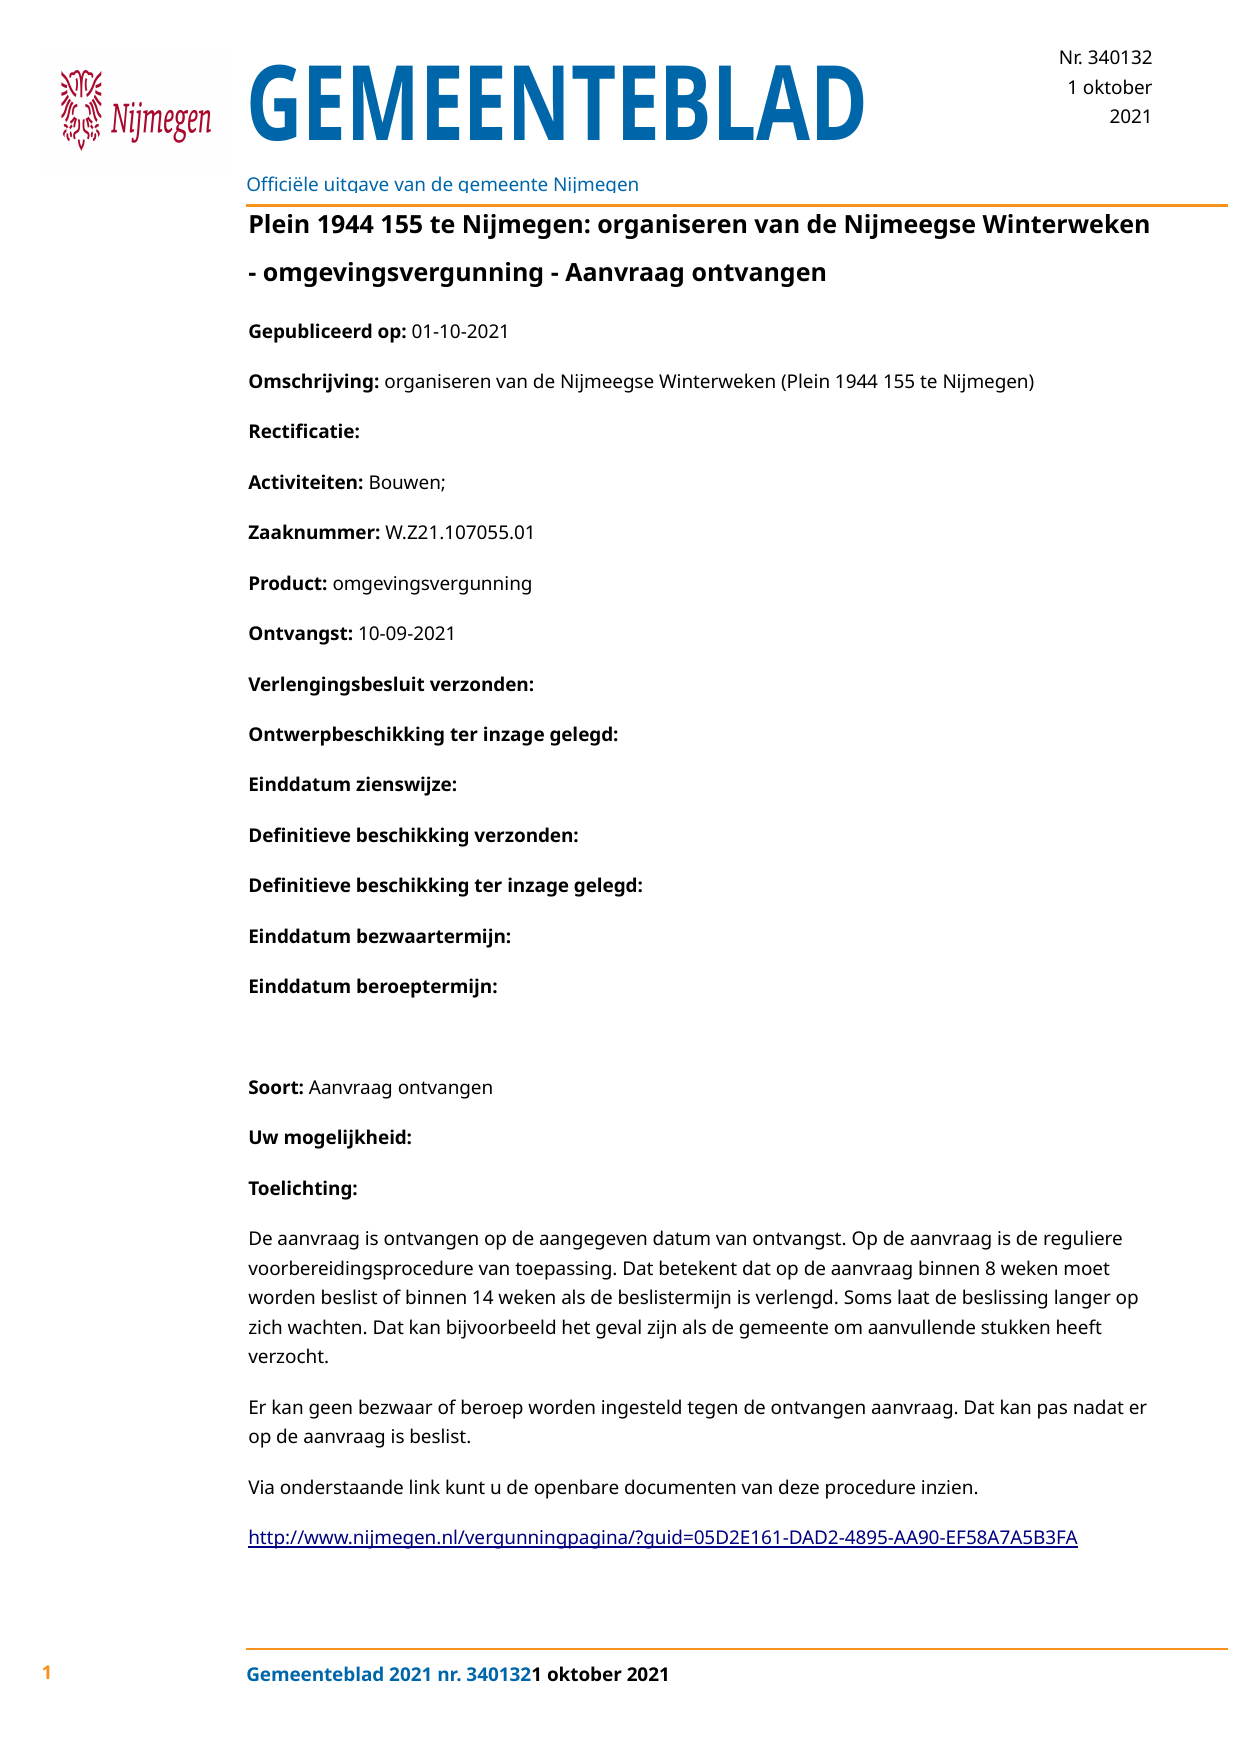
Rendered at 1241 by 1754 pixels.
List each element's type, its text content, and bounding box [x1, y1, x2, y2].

text Einddatum zienswijze: [248, 772, 1152, 797]
text De aanvraag is ontvangen op de aangegeven datum van ontvangst. Op de aanvraag is de reguliere voorbereidingsprocedure van toepassing. Dat betekent dat op de aanvraag binnen 8 weken moet worden beslist of binnen 14 weken als de beslistermijn is verlengd. Soms laat de beslissing langer op zich wachten. Dat kan bijvoorbeeld het geval zijn als de gemeente om aanvullende stukken heeft verzocht. [248, 1225, 1152, 1369]
text Ontvangst: 10-09-2021 [248, 620, 1152, 646]
text Rectificatie: [248, 419, 1152, 444]
text Via onderstaande link kunt u de openbare documenten van deze procedure inzien. [248, 1474, 1152, 1500]
text Ontwerpbeschikking ter inzage gelegd: [248, 721, 1152, 747]
text Einddatum bezwaartermijn: [248, 923, 1152, 949]
text http://www.nijmegen.nl/vergunningpagina/?guid=05D2E161-DAD2-4895-AA90-EF58A7A5B3FA [248, 1524, 1152, 1550]
text Gepubliceerd op: 01-10-2021 [248, 318, 1152, 344]
text Omschrijving: organiseren van de Nijmeegse Winterweken (Plein 1944 155 te Nijmegen) [248, 368, 1152, 394]
text Soort: Aanvraag ontvangen [248, 1074, 1152, 1100]
text Toelichting: [248, 1175, 1152, 1201]
text Verlengingsbesluit verzonden: [248, 671, 1152, 697]
text Er kan geen bezwaar of beroep worden ingesteld tegen de ontvangen aanvraag. Dat kan pas nadat er op de aanvraag is beslist. [248, 1394, 1152, 1449]
picture [41, 47, 231, 172]
text Uw mogelijkheid: [248, 1124, 1152, 1150]
text Zaaknummer: W.Z21.107055.01 [248, 519, 1152, 545]
text Activiteiten: Bouwen; [248, 469, 1152, 495]
text Definitieve beschikking ter inzage gelegd: [248, 872, 1152, 898]
text Einddatum beroeptermijn: [248, 973, 1152, 999]
text Definitieve beschikking verzonden: [248, 822, 1152, 848]
text Plein 1944 155 te Nijmegen: organiseren van de Nijmeegse Winterweken - omgevingsvergunning - Aanvraag ontvangen [248, 207, 1152, 288]
text Product: omgevingsvergunning [248, 570, 1152, 596]
